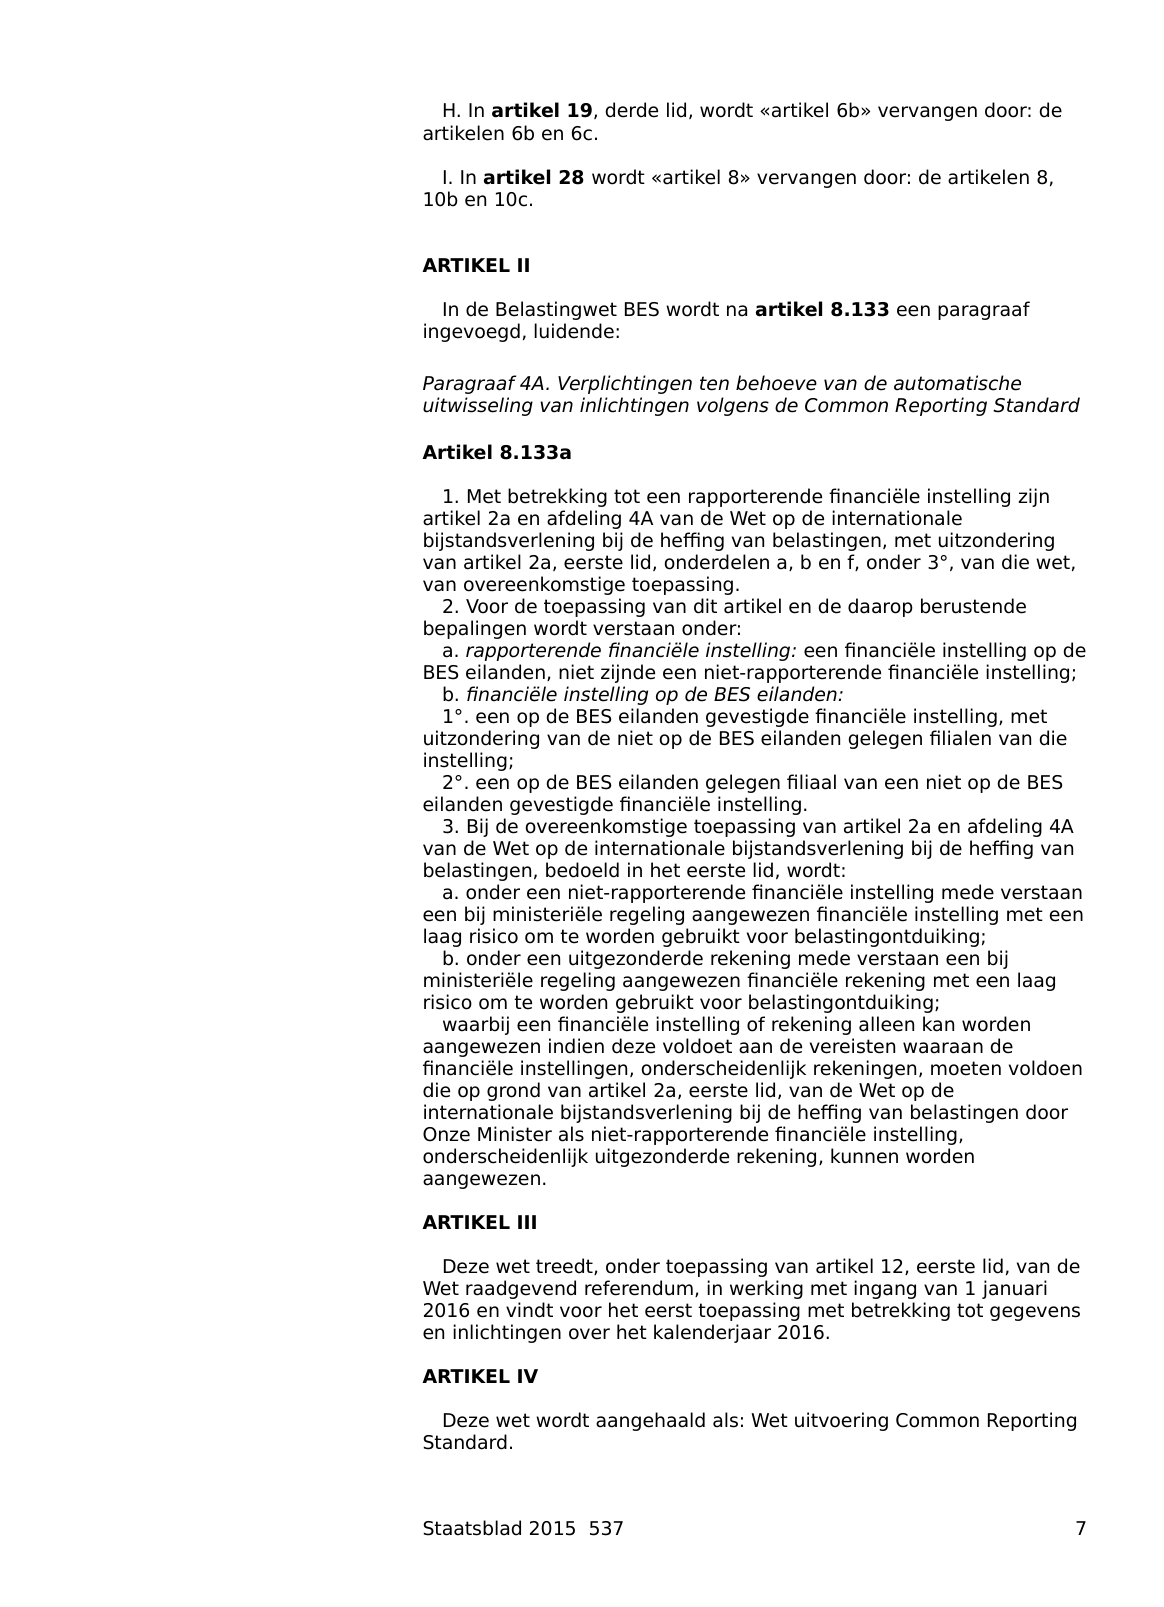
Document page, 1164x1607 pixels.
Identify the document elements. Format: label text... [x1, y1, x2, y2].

text In de Belastingwet BES wordt na artikel 8.133 een paragraaf ingevoegd, luidende: [422, 299, 1087, 343]
text b. financiële instelling op de BES eilanden: [422, 684, 1087, 706]
text Deze wet wordt aangehaald als: Wet uitvoering Common Reporting Standard. [422, 1410, 1087, 1454]
text a. onder een niet-rapporterende financiële instelling mede verstaan een bij ministeriële regeling aangewezen financiële instelling met een laag risico om te worden gebruikt voor belastingontduiking; [422, 882, 1087, 948]
subtitle ARTIKEL II [422, 255, 1087, 277]
text 1°. een op de BES eilanden gevestigde financiële instelling, met uitzondering van de niet op de BES eilanden gelegen filialen van die instelling; [422, 706, 1087, 772]
text a. rapporterende financiële instelling: een financiële instelling op de BES eilanden, niet zijnde een niet-rapporterende financiële instelling; [422, 640, 1087, 684]
text 2°. een op de BES eilanden gelegen filiaal van een niet op de BES eilanden gevestigde financiële instelling. [422, 772, 1087, 816]
text 3. Bij de overeenkomstige toepassing van artikel 2a en afdeling 4A van de Wet op de internationale bijstandsverlening bij de heffing van belastingen, bedoeld in het eerste lid, wordt: [422, 816, 1087, 882]
subtitle Artikel 8.133a [422, 442, 1087, 464]
text Deze wet treedt, onder toepassing van artikel 12, eerste lid, van de Wet raadgevend referendum, in werking met ingang van 1 januari 2016 en vindt voor het eerst toepassing met betrekking tot gegevens en inlichtingen over het kalenderjaar 2016. [422, 1256, 1087, 1344]
subtitle Paragraaf 4A. Verplichtingen ten behoeve van de automatische uitwisseling van inlichtingen volgens de Common Reporting Standard [422, 373, 1087, 417]
subtitle ARTIKEL IV [422, 1366, 1087, 1388]
subtitle ARTIKEL III [422, 1212, 1087, 1234]
text waarbij een financiële instelling of rekening alleen kan worden aangewezen indien deze voldoet aan de vereisten waaraan de financiële instellingen, onderscheidenlijk rekeningen, moeten voldoen die op grond van artikel 2a, eerste lid, van de Wet op de internationale bijstandsverlening bij de heffing van belastingen door Onze Minister als niet-rapporterende financiële instelling, onderscheidenlijk uitgezonderde rekening, kunnen worden aangewezen. [422, 1014, 1087, 1189]
text 1. Met betrekking tot een rapporterende financiële instelling zijn artikel 2a en afdeling 4A van de Wet op de internationale bijstandsverlening bij de heffing van belastingen, met uitzondering van artikel 2a, eerste lid, onderdelen a, b en f, onder 3°, van die wet, van overeenkomstige toepassing. [422, 486, 1087, 596]
text H. In artikel 19, derde lid, wordt «artikel 6b» vervangen door: de artikelen 6b en 6c. [422, 100, 1087, 144]
text 2. Voor de toepassing van dit artikel en de daarop berustende bepalingen wordt verstaan onder: [422, 596, 1087, 640]
text I. In artikel 28 wordt «artikel 8» vervangen door: de artikelen 8, 10b en 10c. [422, 167, 1087, 211]
text b. onder een uitgezonderde rekening mede verstaan een bij ministeriële regeling aangewezen financiële rekening met een laag risico om te worden gebruikt voor belastingontduiking; [422, 948, 1087, 1014]
